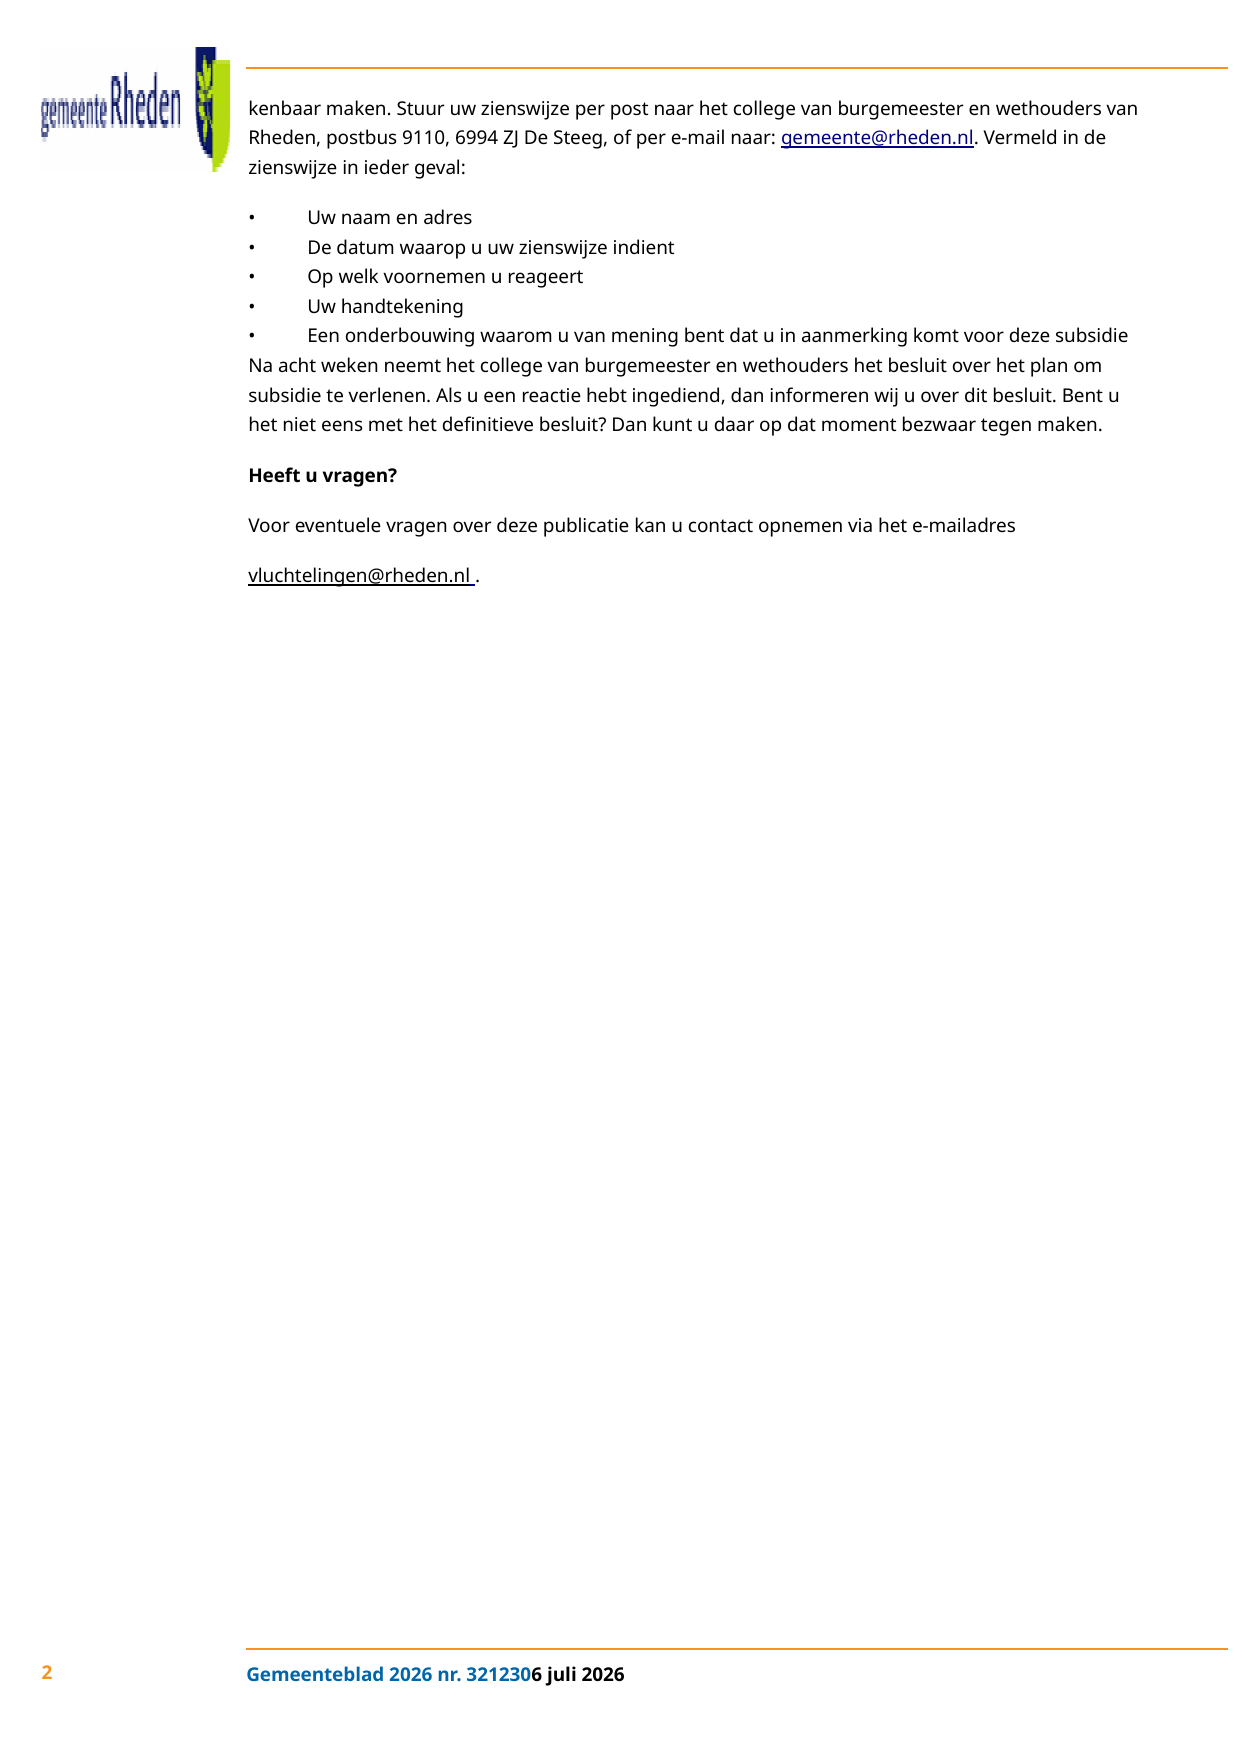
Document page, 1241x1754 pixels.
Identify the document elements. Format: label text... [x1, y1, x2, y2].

list Uw naam en adres [248, 204, 1152, 230]
list Uw handtekening [248, 293, 1152, 319]
picture [41, 47, 231, 172]
text Voor eventuele vragen over deze publicatie kan u contact opnemen via het e-mailadres [248, 512, 1152, 538]
text kenbaar maken. Stuur uw zienswijze per post naar het college van burgemeester en wethouders van Rheden, postbus 9110, 6994 ZJ De Steeg, of per e-mail naar: gemeente@rheden.nl. Vermeld in de zienswijze in ieder geval: [248, 95, 1152, 180]
text Heeft u vragen? [248, 462, 1152, 488]
list De datum waarop u uw zienswijze indient [248, 234, 1152, 260]
text Na acht weken neemt het college van burgemeester en wethouders het besluit over het plan om subsidie te verlenen. Als u een reactie hebt ingediend, dan informeren wij u over dit besluit. Bent u het niet eens met het definitieve besluit? Dan kunt u daar op dat moment bezwaar tegen maken. [248, 352, 1152, 437]
list Op welk voornemen u reageert [248, 263, 1152, 289]
text vluchtelingen@rheden.nl . [248, 563, 1152, 588]
list Een onderbouwing waarom u van mening bent dat u in aanmerking komt voor deze subsidie [248, 323, 1152, 348]
